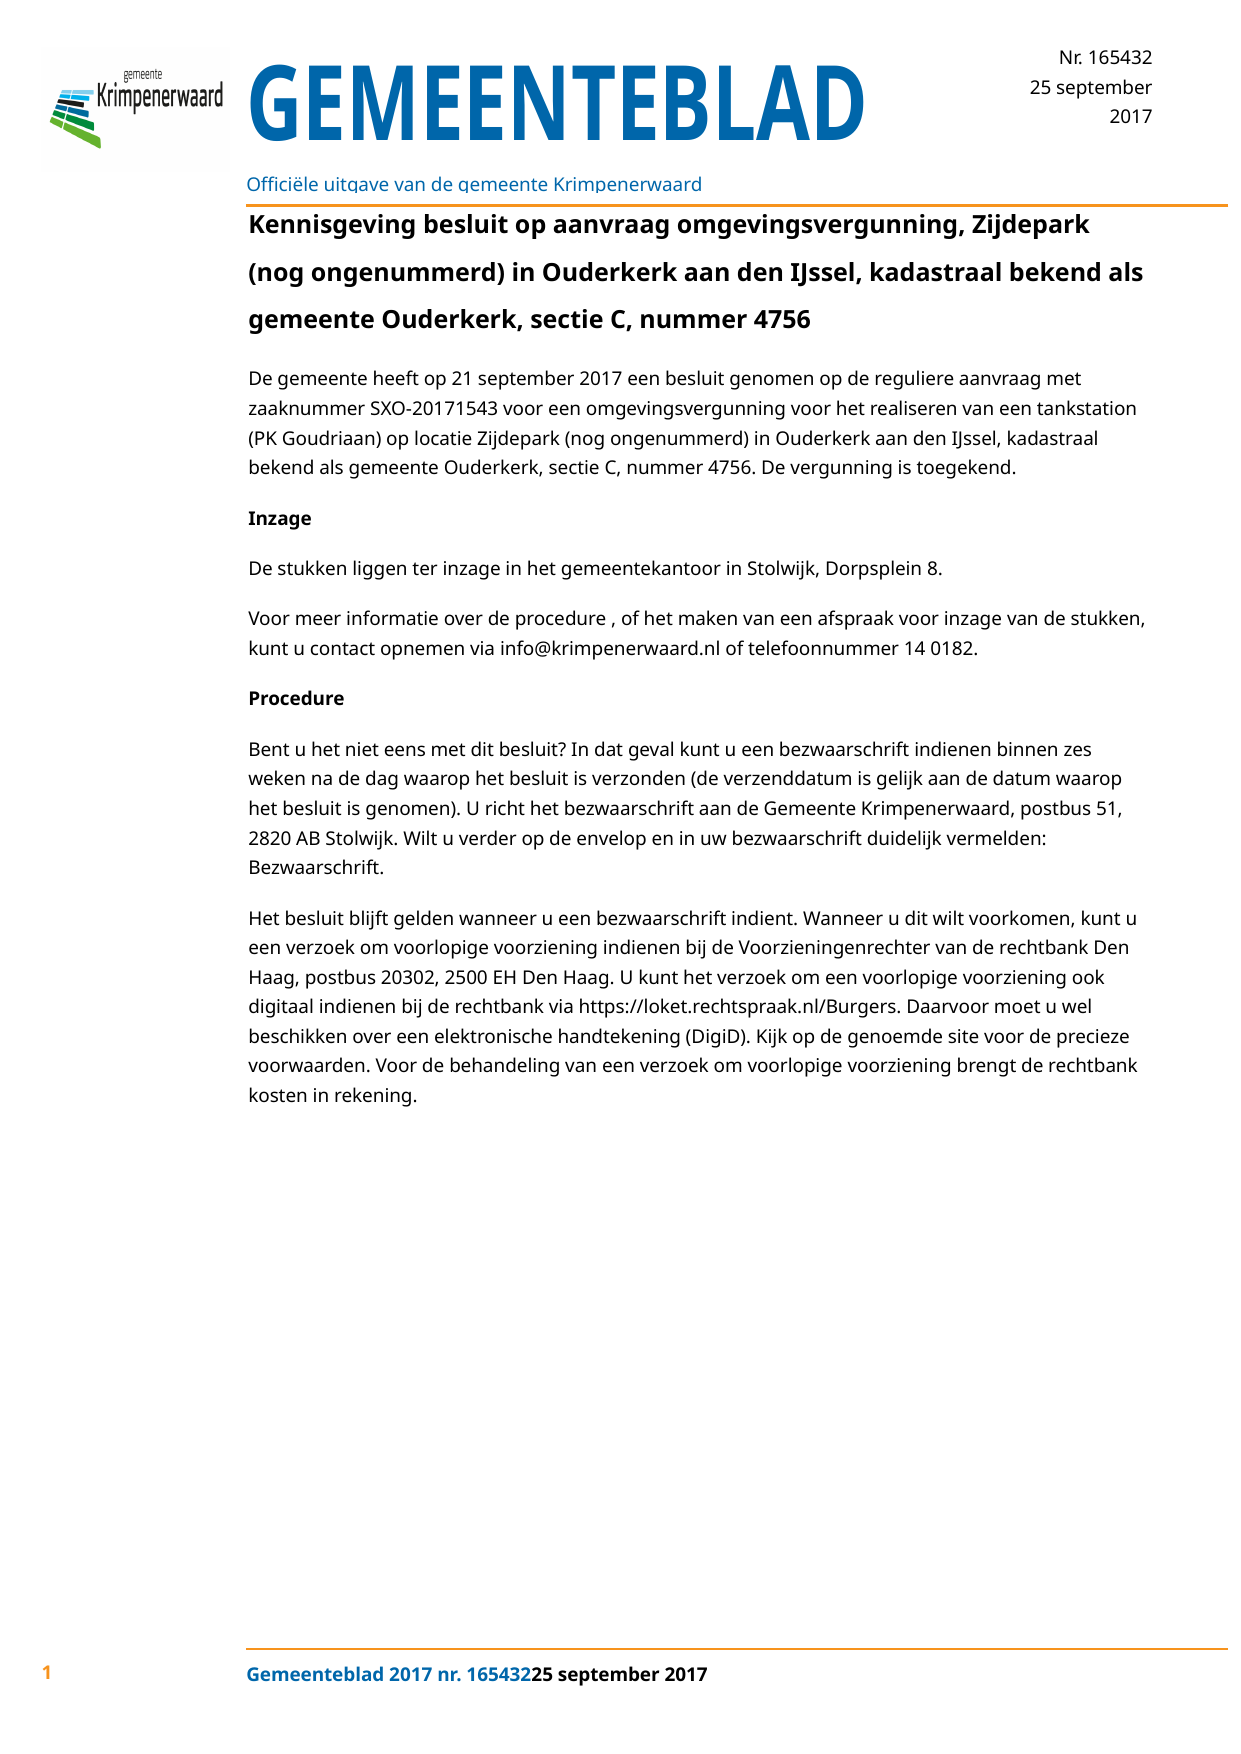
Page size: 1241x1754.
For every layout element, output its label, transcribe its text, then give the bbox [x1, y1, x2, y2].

text Bent u het niet eens met dit besluit? In dat geval kunt u een bezwaarschrift indienen binnen zes weken na de dag waarop het besluit is verzonden (de verzenddatum is gelijk aan de datum waarop het besluit is genomen). U richt het bezwaarschrift aan de Gemeente Krimpenerwaard, postbus 51, 2820 AB Stolwijk. Wilt u verder op de envelop en in uw bezwaarschrift duidelijk vermelden: Bezwaarschrift. [248, 736, 1152, 880]
text De stukken liggen ter inzage in het gemeentekantoor in Stolwijk, Dorpsplein 8. [248, 555, 1152, 581]
text Het besluit blijft gelden wanneer u een bezwaarschrift indient. Wanneer u dit wilt voorkomen, kunt u een verzoek om voorlopige voorziening indienen bij de Voorzieningenrechter van de rechtbank Den Haag, postbus 20302, 2500 EH Den Haag. U kunt het verzoek om een voorlopige voorziening ook digitaal indienen bij de rechtbank via https://loket.rechtspraak.nl/Burgers. Daarvoor moet u wel beschikken over een elektronische handtekening (DigiD). Kijk op de genoemde site voor de precieze voorwaarden. Voor de behandeling van een verzoek om voorlopige voorziening brengt de rechtbank kosten in rekening. [248, 905, 1152, 1108]
text Voor meer informatie over de procedure , of het maken van een afspraak voor inzage van de stukken, kunt u contact opnemen via info@krimpenerwaard.nl of telefoonnummer 14 0182. [248, 606, 1152, 661]
picture [41, 47, 231, 172]
text Procedure [248, 686, 1152, 711]
text De gemeente heeft op 21 september 2017 een besluit genomen op de reguliere aanvraag met zaaknummer SXO-20171543 voor een omgevingsvergunning voor het realiseren van een tankstation (PK Goudriaan) op locatie Zijdepark (nog ongenummerd) in Ouderkerk aan den IJssel, kadastraal bekend als gemeente Ouderkerk, sectie C, nummer 4756. De vergunning is toegekend. [248, 366, 1152, 480]
text Kennisgeving besluit op aanvraag omgevingsvergunning, Zijdepark (nog ongenummerd) in Ouderkerk aan den IJssel, kadastraal bekend als gemeente Ouderkerk, sectie C, nummer 4756 [248, 207, 1152, 336]
text Inzage [248, 505, 1152, 530]
